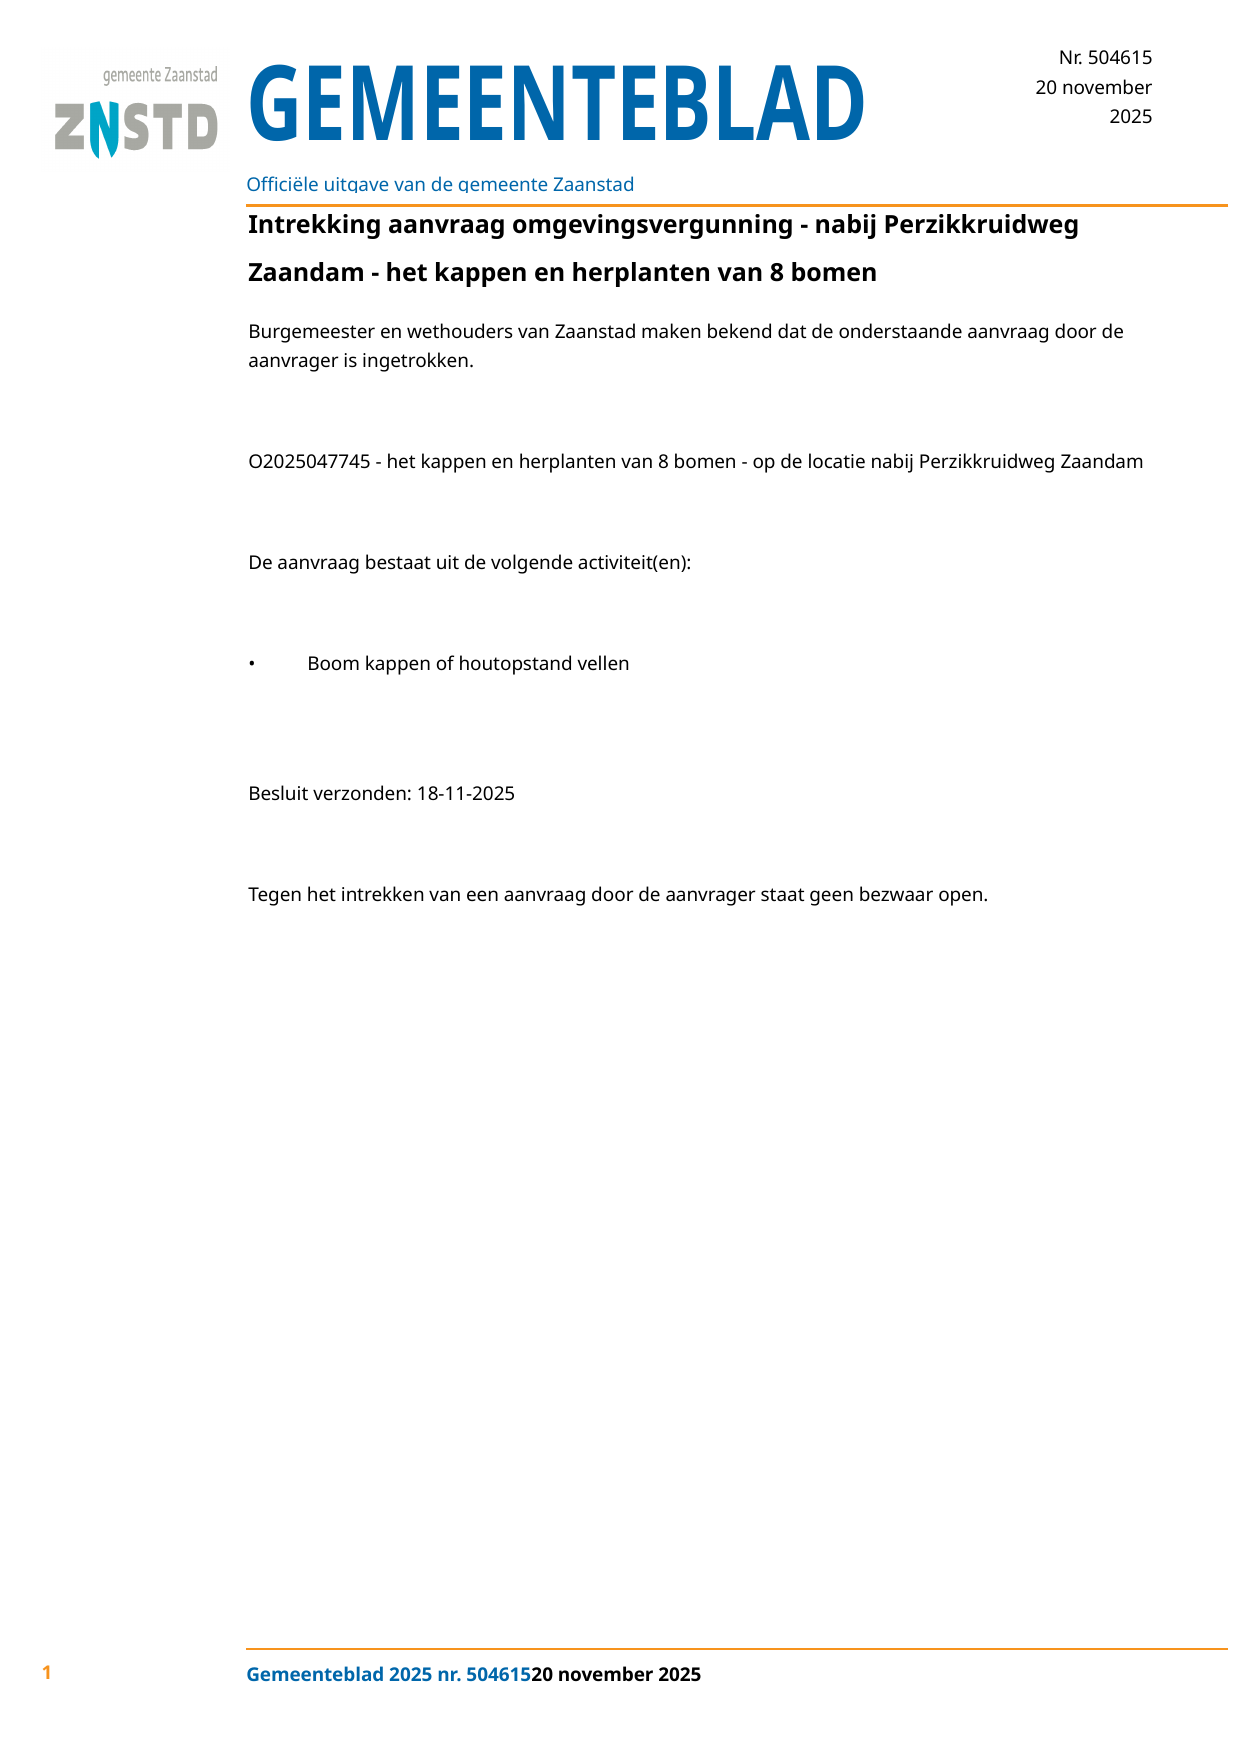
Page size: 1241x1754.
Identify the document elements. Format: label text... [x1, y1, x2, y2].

text Intrekking aanvraag omgevingsvergunning - nabij Perzikkruidweg Zaandam - het kappen en herplanten van 8 bomen [248, 207, 1152, 288]
text O2025047745 - het kappen en herplanten van 8 bomen - op de locatie nabij Perzikkruidweg Zaandam [248, 448, 1152, 474]
text De aanvraag bestaat uit de volgende activiteit(en): [248, 549, 1152, 575]
picture [41, 47, 231, 172]
text Tegen het intrekken van een aanvraag door de aanvrager staat geen bezwaar open. [248, 881, 1152, 907]
text Burgemeester en wethouders van Zaanstad maken bekend dat de onderstaande aanvraag door de aanvrager is ingetrokken. [248, 318, 1152, 373]
list Boom kappen of houtopstand vellen [248, 650, 1152, 676]
text Besluit verzonden: 18-11-2025 [248, 780, 1152, 806]
